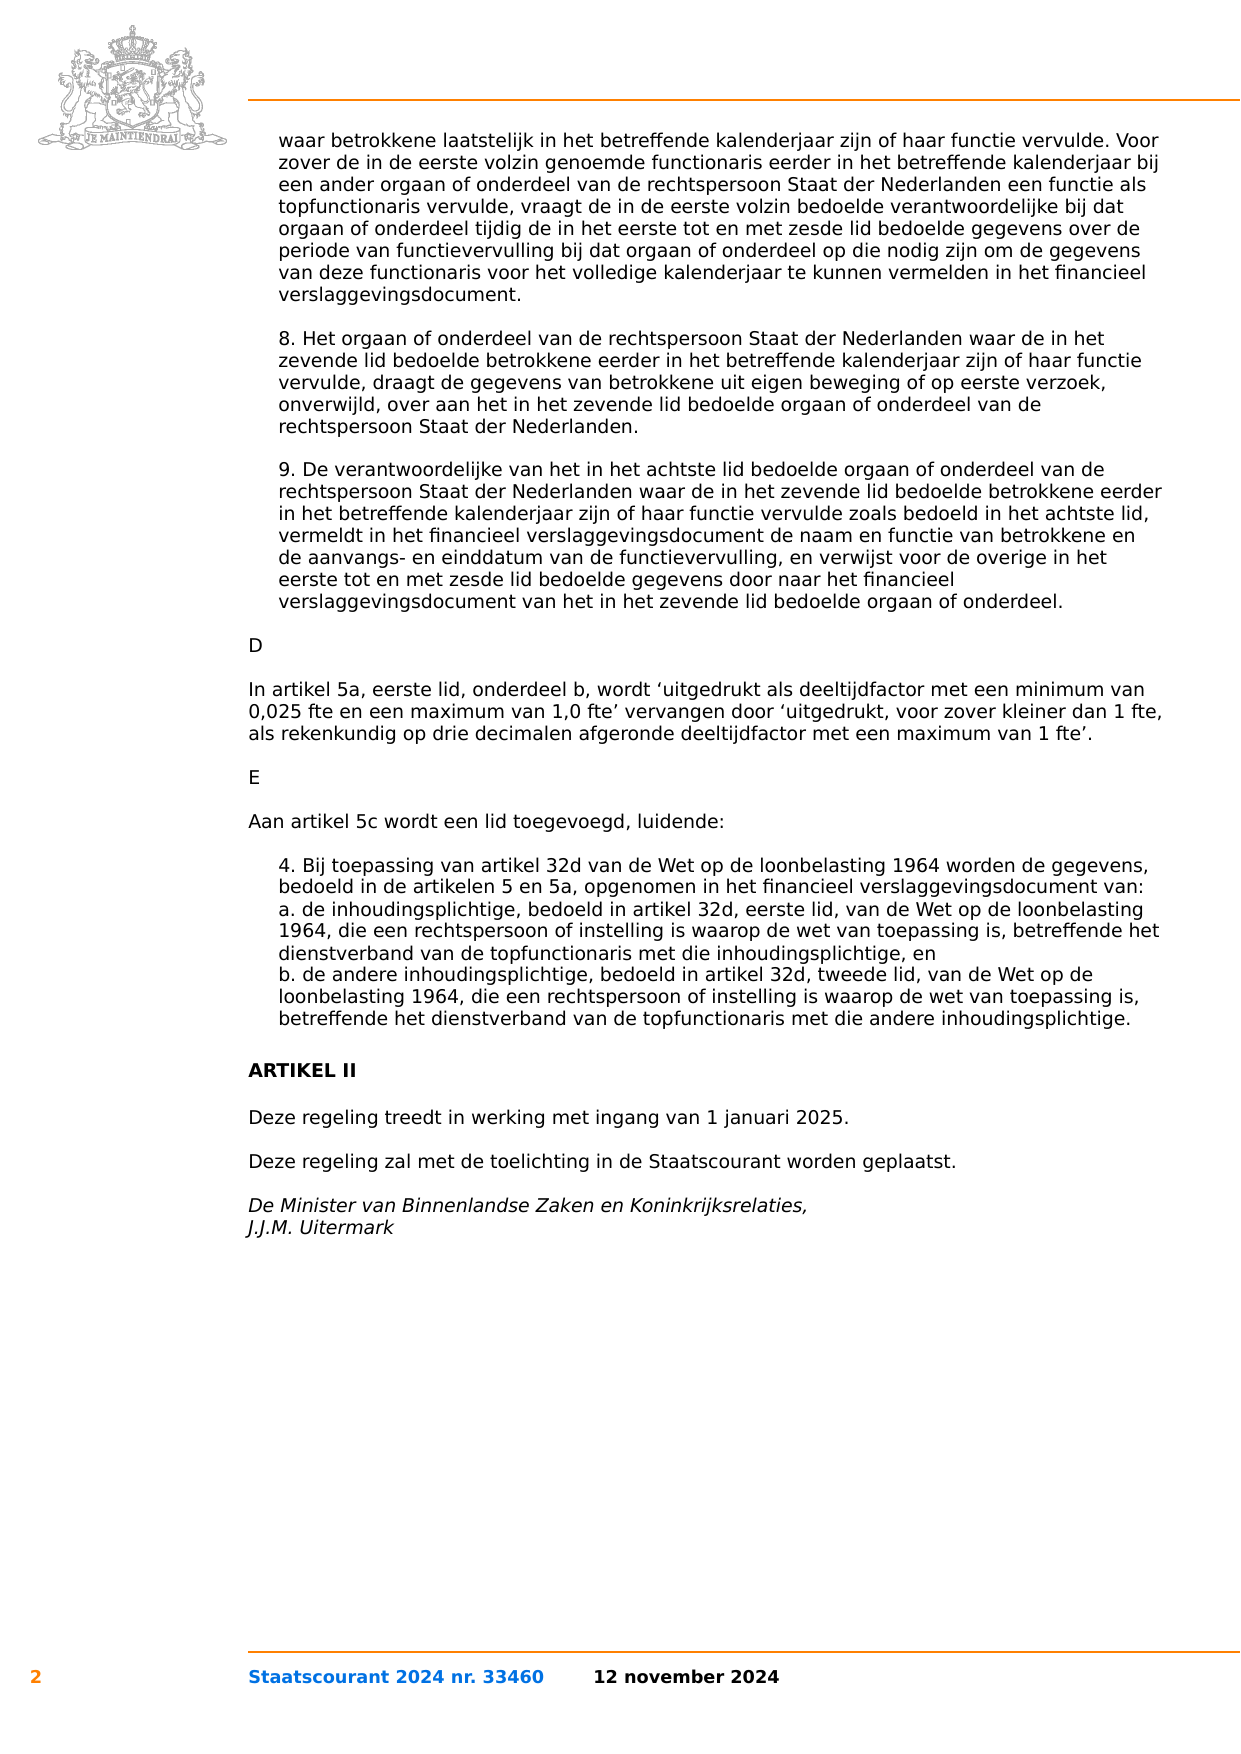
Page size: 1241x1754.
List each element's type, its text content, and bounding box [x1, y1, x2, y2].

text waar betrokkene laatstelijk in het betreffende kalenderjaar zijn of haar functie vervulde. Voor zover de in de eerste volzin genoemde functionaris eerder in het betreffende kalenderjaar bij een ander orgaan of onderdeel van de rechtspersoon Staat der Nederlanden een functie als topfunctionaris vervulde, vraagt de in de eerste volzin bedoelde verantwoordelijke bij dat orgaan of onderdeel tijdig de in het eerste tot en met zesde lid bedoelde gegevens over de periode van functievervulling bij dat orgaan of onderdeel op die nodig zijn om de gegevens van deze functionaris voor het volledige kalenderjaar te kunnen vermelden in het financieel verslaggevingsdocument. [278, 130, 1163, 306]
text E [248, 767, 1163, 789]
text a. de inhoudingsplichtige, bedoeld in artikel 32d, eerste lid, van de Wet op de loonbelasting 1964, die een rechtspersoon of instelling is waarop de wet van toepassing is, betreffende het dienstverband van de topfunctionaris met die inhoudingsplichtige, en [278, 898, 1163, 964]
text In artikel 5a, eerste lid, onderdeel b, wordt ‘uitgedrukt als deeltijdfactor met een minimum van 0,025 fte en een maximum van 1,0 fte’ vervangen door ‘uitgedrukt, voor zover kleiner dan 1 fte, als rekenkundig op drie decimalen afgeronde deeltijdfactor met een maximum van 1 fte’. [248, 679, 1163, 745]
text Deze regeling treedt in werking met ingang van 1 januari 2025. [248, 1107, 1163, 1129]
text Aan artikel 5c wordt een lid toegevoegd, luidende: [248, 811, 1163, 833]
picture [38, 25, 227, 150]
text 9. De verantwoordelijke van het in het achtste lid bedoelde orgaan of onderdeel van de rechtspersoon Staat der Nederlanden waar de in het zevende lid bedoelde betrokkene eerder in het betreffende kalenderjaar zijn of haar functie vervulde zoals bedoeld in het achtste lid, vermeldt in het financieel verslaggevingsdocument de naam en functie van betrokkene en de aanvangs- en einddatum van de functievervulling, en verwijst voor de overige in het eerste tot en met zesde lid bedoelde gegevens door naar het financieel verslaggevingsdocument van het in het zevende lid bedoelde orgaan of onderdeel. [278, 459, 1163, 613]
text b. de andere inhoudingsplichtige, bedoeld in artikel 32d, tweede lid, van de Wet op de loonbelasting 1964, die een rechtspersoon of instelling is waarop de wet van toepassing is, betreffende het dienstverband van de topfunctionaris met die andere inhoudingsplichtige. [278, 964, 1163, 1030]
text De Minister van Binnenlandse Zaken en Koninkrijksrelaties, J.J.M. Uitermark [248, 1195, 1163, 1239]
subtitle ARTIKEL II [248, 1060, 1163, 1082]
text 8. Het orgaan of onderdeel van de rechtspersoon Staat der Nederlanden waar de in het zevende lid bedoelde betrokkene eerder in het betreffende kalenderjaar zijn of haar functie vervulde, draagt de gegevens van betrokkene uit eigen beweging of op eerste verzoek, onverwijld, over aan het in het zevende lid bedoelde orgaan of onderdeel van de rechtspersoon Staat der Nederlanden. [278, 328, 1163, 437]
text Deze regeling zal met de toelichting in de Staatscourant worden geplaatst. [248, 1151, 1163, 1173]
text D [248, 635, 1163, 657]
text 4. Bij toepassing van artikel 32d van de Wet op de loonbelasting 1964 worden de gegevens, bedoeld in de artikelen 5 en 5a, opgenomen in het financieel verslaggevingsdocument van: [278, 854, 1163, 898]
